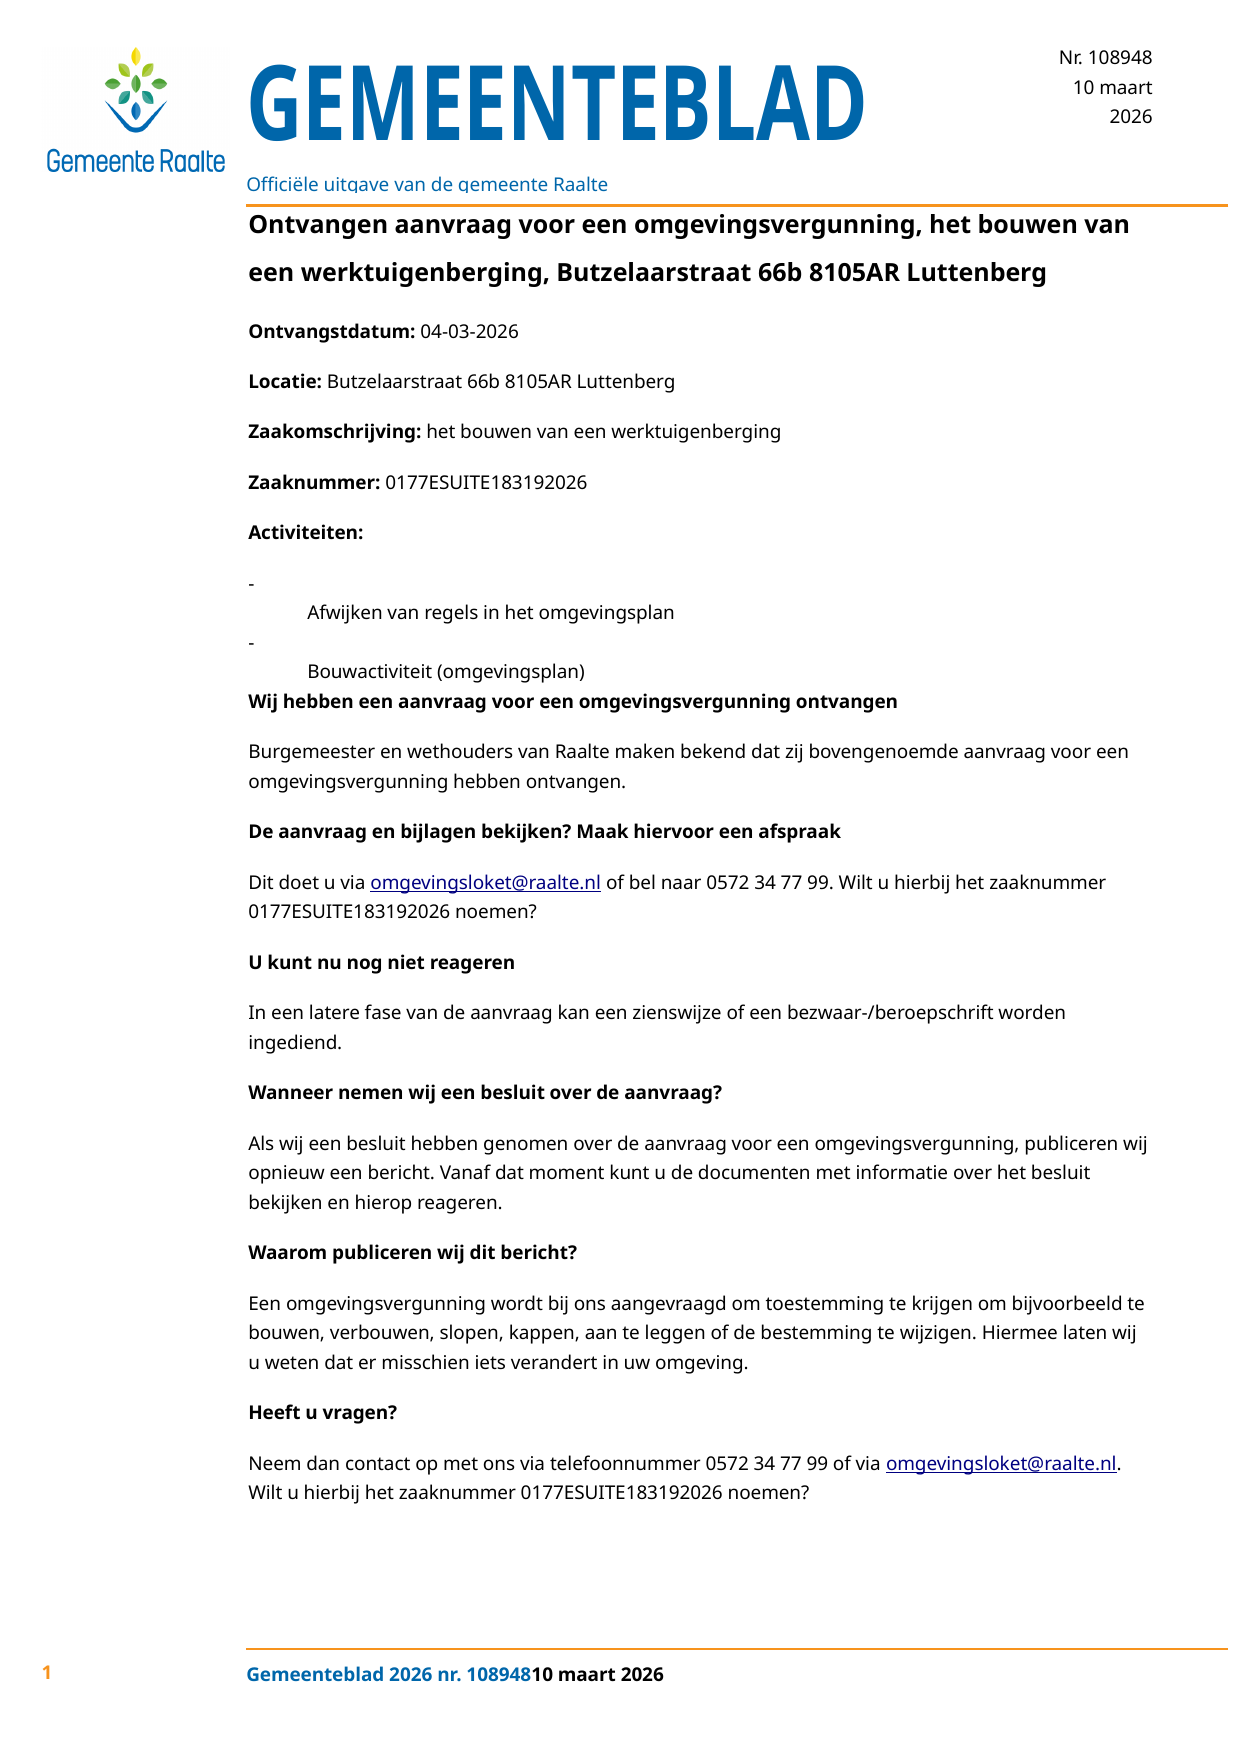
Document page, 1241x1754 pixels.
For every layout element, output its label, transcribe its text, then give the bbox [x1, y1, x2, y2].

text Burgemeester en wethouders van Raalte maken bekend dat zij bovengenoemde aanvraag voor een omgevingsvergunning hebben ontvangen. [248, 739, 1152, 794]
list Afwijken van regels in het omgevingsplan [248, 599, 1152, 625]
text Ontvangstdatum: 04-03-2026 [248, 318, 1152, 344]
text Dit doet u via omgevingsloket@raalte.nl of bel naar 0572 34 77 99. Wilt u hierbij het zaaknummer 0177ESUITE183192026 noemen? [248, 869, 1152, 924]
text Activiteiten: [248, 519, 1152, 545]
text Wanneer nemen wij een besluit over de aanvraag? [248, 1079, 1152, 1105]
list Bouwactiviteit (omgevingsplan) [248, 659, 1152, 684]
text Ontvangen aanvraag voor een omgevingsvergunning, het bouwen van een werktuigenberging, Butzelaarstraat 66b 8105AR Luttenberg [248, 207, 1152, 288]
text Een omgevingsvergunning wordt bij ons aangevraagd om toestemming te krijgen om bijvoorbeeld te bouwen, verbouwen, slopen, kappen, aan te leggen of de bestemming te wijzigen. Hiermee laten wij u weten dat er misschien iets verandert in uw omgeving. [248, 1290, 1152, 1375]
text Wij hebben een aanvraag voor een omgevingsvergunning ontvangen [248, 688, 1152, 714]
text De aanvraag en bijlagen bekijken? Maak hiervoor een afspraak [248, 819, 1152, 844]
text Heeft u vragen? [248, 1399, 1152, 1425]
text Zaaknummer: 0177ESUITE183192026 [248, 469, 1152, 495]
text Neem dan contact op met ons via telefoonnummer 0572 34 77 99 of via omgevingsloket@raalte.nl. Wilt u hierbij het zaaknummer 0177ESUITE183192026 noemen? [248, 1450, 1152, 1505]
picture [41, 47, 231, 172]
text Waarom publiceren wij dit bericht? [248, 1239, 1152, 1265]
text Als wij een besluit hebben genomen over de aanvraag voor een omgevingsvergunning, publiceren wij opnieuw een bericht. Vanaf dat moment kunt u de documenten met informatie over het besluit bekijken en hierop reageren. [248, 1130, 1152, 1215]
text Locatie: Butzelaarstraat 66b 8105AR Luttenberg [248, 368, 1152, 394]
text U kunt nu nog niet reageren [248, 949, 1152, 975]
text Zaakomschrijving: het bouwen van een werktuigenberging [248, 419, 1152, 444]
text In een latere fase van de aanvraag kan een zienswijze of een bezwaar-/beroepschrift worden ingediend. [248, 999, 1152, 1055]
